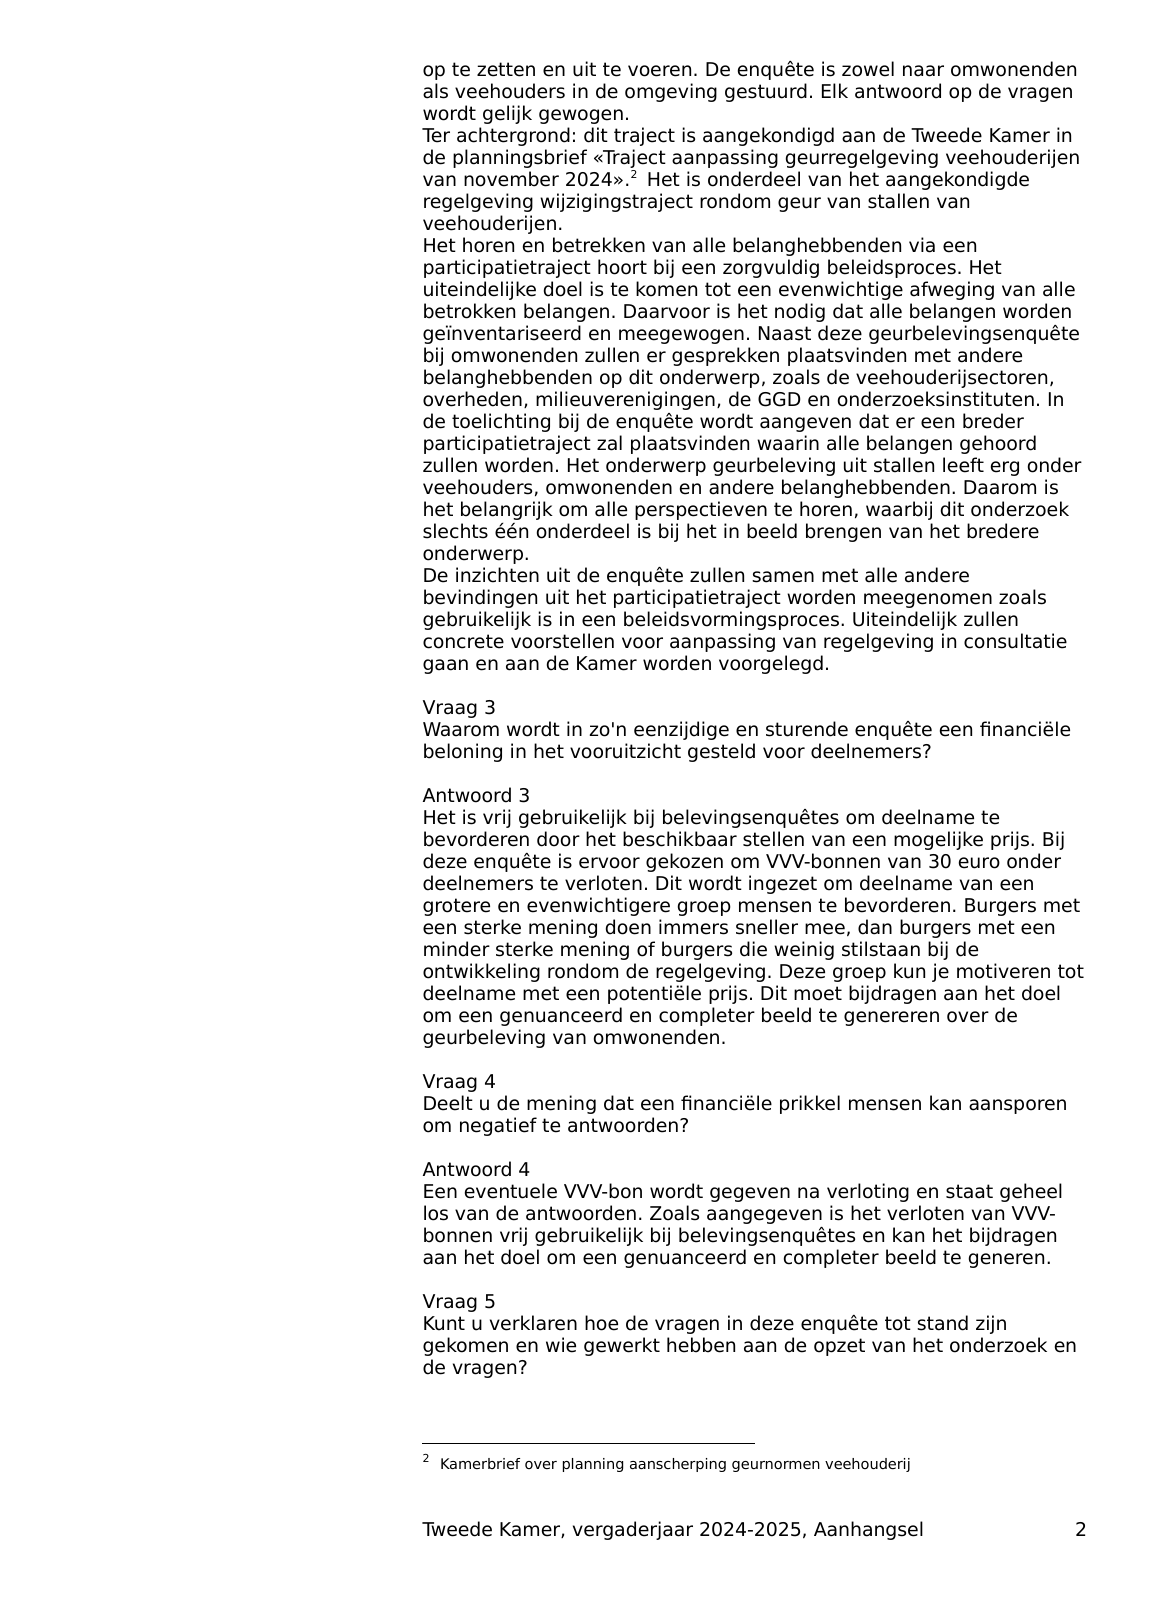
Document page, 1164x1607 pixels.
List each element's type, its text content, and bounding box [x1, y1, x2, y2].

text Het horen en betrekken van alle belanghebbenden via een participatietraject hoort bij een zorgvuldig beleidsproces. Het uiteindelijke doel is te komen tot een evenwichtige afweging van alle betrokken belangen. Daarvoor is het nodig dat alle belangen worden geïnventariseerd en meegewogen. Naast deze geurbelevingsenquête bij omwonenden zullen er gesprekken plaatsvinden met andere belanghebbenden op dit onderwerp, zoals de veehouderijsectoren, overheden, milieuverenigingen, de GGD en onderzoeksinstituten. In de toelichting bij de enquête wordt aangeven dat er een breder participatietraject zal plaatsvinden waarin alle belangen gehoord zullen worden. Het onderwerp geurbeleving uit stallen leeft erg onder veehouders, omwonenden en andere belanghebbenden. Daarom is het belangrijk om alle perspectieven te horen, waarbij dit onderzoek slechts één onderdeel is bij het in beeld brengen van het bredere onderwerp. [422, 235, 1087, 564]
text Ter achtergrond: dit traject is aangekondigd aan de Tweede Kamer in de planningsbrief «Traject aanpassing geurregelgeving veehouderijen van november 2024». Het is onderdeel van het aangekondigde regelgeving wijzigingstraject rondom geur van stallen van veehouderijen. [422, 125, 1087, 235]
text De inzichten uit de enquête zullen samen met alle andere bevindingen uit het participatietraject worden meegenomen zoals gebruikelijk is in een beleidsvormingsproces. Uiteindelijk zullen concrete voorstellen voor aanpassing van regelgeving in consultatie gaan en aan de Kamer worden voorgelegd. [422, 564, 1087, 674]
text op te zetten en uit te voeren. De enquête is zowel naar omwonenden als veehouders in de omgeving gestuurd. Elk antwoord op de vragen wordt gelijk gewogen. [422, 59, 1087, 125]
text Deelt u de mening dat een financiële prikkel mensen kan aansporen om negatief te antwoorden? [422, 1093, 1087, 1137]
text Een eventuele VVV-bon wordt gegeven na verloting en staat geheel los van de antwoorden. Zoals aangegeven is het verloten van VVV-bonnen vrij gebruikelijk bij belevingsenquêtes en kan het bijdragen aan het doel om een genuanceerd en completer beeld te generen. [422, 1181, 1087, 1269]
text Vraag 5 [422, 1291, 1087, 1313]
text Antwoord 4 [422, 1159, 1087, 1181]
text Vraag 3 [422, 697, 1087, 719]
text Antwoord 3 [422, 785, 1087, 807]
text Waarom wordt in zo'n eenzijdige en sturende enquête een financiële beloning in het vooruitzicht gesteld voor deelnemers? [422, 719, 1087, 763]
text Kamerbrief over planning aanscherping geurnormen veehouderij [422, 1452, 1087, 1474]
text Het is vrij gebruikelijk bij belevingsenquêtes om deelname te bevorderen door het beschikbaar stellen van een mogelijke prijs. Bij deze enquête is ervoor gekozen om VVV-bonnen van 30 euro onder deelnemers te verloten. Dit wordt ingezet om deelname van een grotere en evenwichtigere groep mensen te bevorderen. Burgers met een sterke mening doen immers sneller mee, dan burgers met een minder sterke mening of burgers die weinig stilstaan bij de ontwikkeling rondom de regelgeving. Deze groep kun je motiveren tot deelname met een potentiële prijs. Dit moet bijdragen aan het doel om een genuanceerd en completer beeld te genereren over de geurbeleving van omwonenden. [422, 807, 1087, 1048]
text Kunt u verklaren hoe de vragen in deze enquête tot stand zijn gekomen en wie gewerkt hebben aan de opzet van het onderzoek en de vragen? [422, 1313, 1087, 1379]
text Vraag 4 [422, 1071, 1087, 1093]
